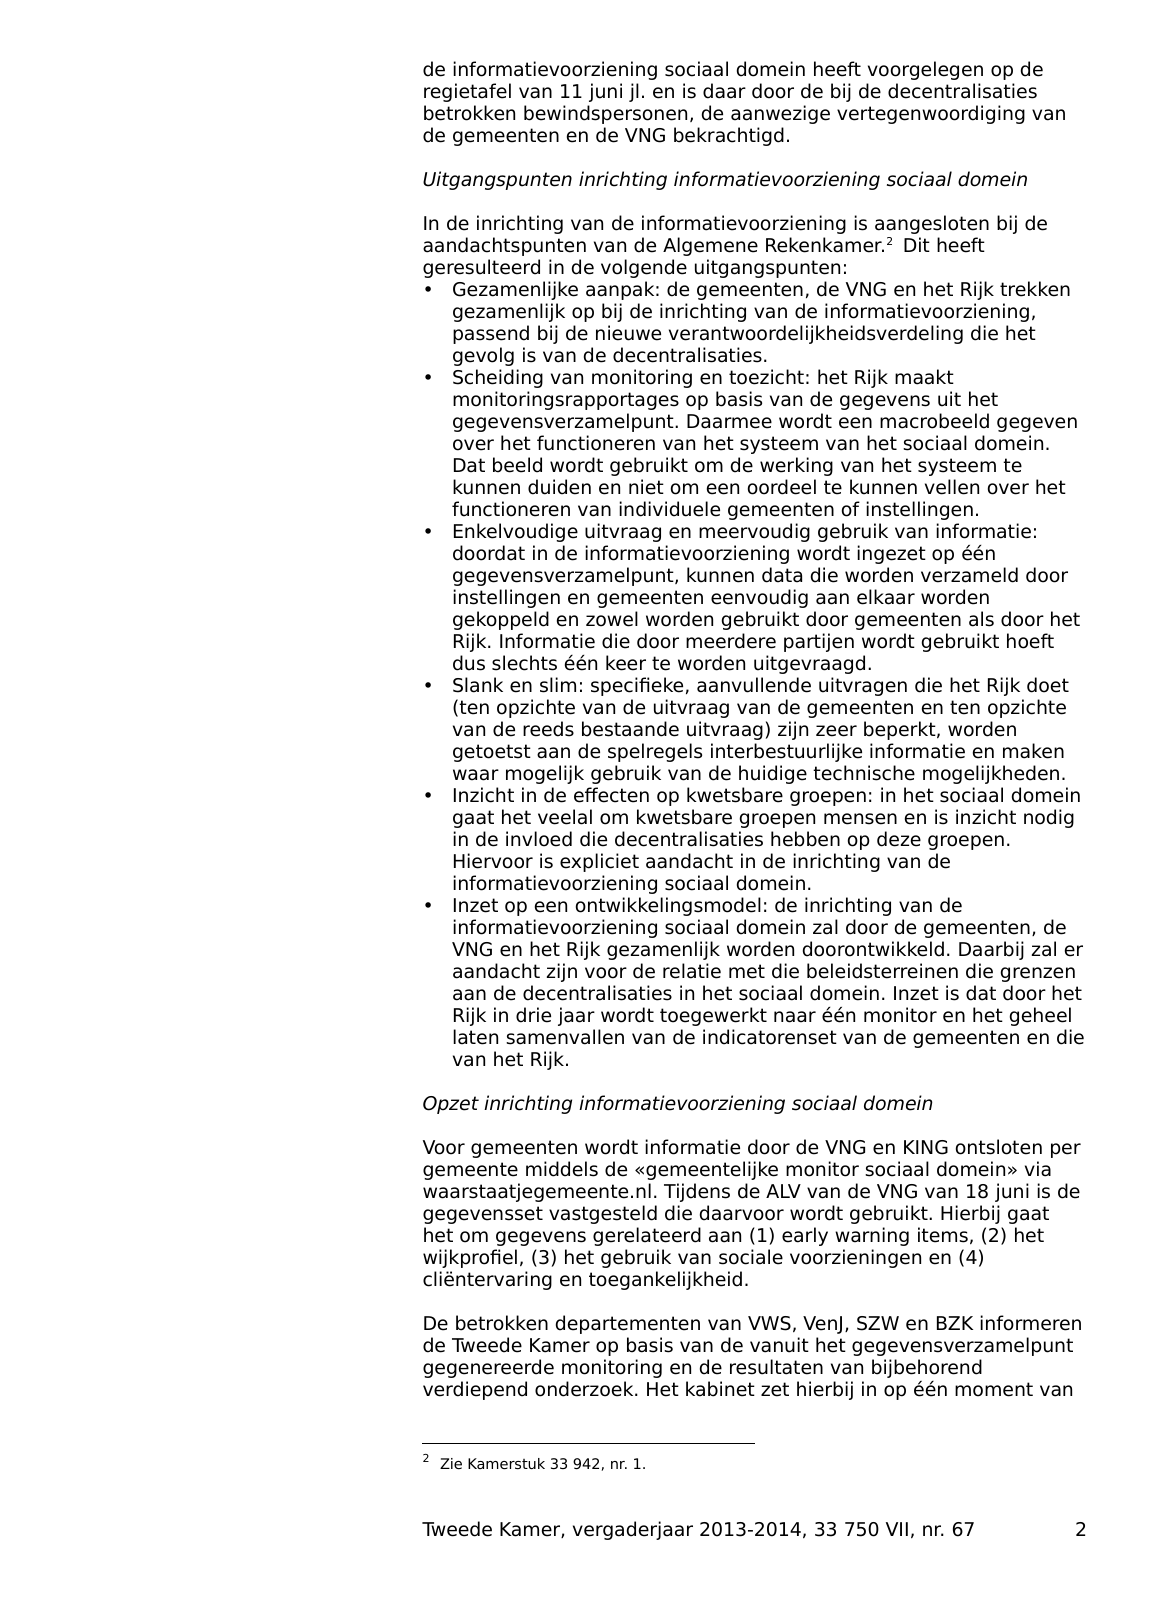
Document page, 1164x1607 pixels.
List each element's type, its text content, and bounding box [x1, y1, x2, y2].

text Zie Kamerstuk 33 942, nr. 1. [422, 1452, 1087, 1474]
text Voor gemeenten wordt informatie door de VNG en KING ontsloten per gemeente middels de «gemeentelijke monitor sociaal domein» via waarstaatjegemeente.nl. Tijdens de ALV van de VNG van 18 juni is de gegevensset vastgesteld die daarvoor wordt gebruikt. Hierbij gaat het om gegevens gerelateerd aan (1) early warning items, (2) het wijkprofiel, (3) het gebruik van sociale voorzieningen en (4) cliëntervaring en toegankelijkheid. [422, 1137, 1087, 1291]
text • Gezamenlijke aanpak: de gemeenten, de VNG en het Rijk trekken gezamenlijk op bij de inrichting van de informatievoorziening, passend bij de nieuwe verantwoordelijkheidsverdeling die het gevolg is van de decentralisaties. [422, 279, 1087, 367]
text • Slank en slim: specifieke, aanvullende uitvragen die het Rijk doet (ten opzichte van de uitvraag van de gemeenten en ten opzichte van de reeds bestaande uitvraag) zijn zeer beperkt, worden getoetst aan de spelregels interbestuurlijke informatie en maken waar mogelijk gebruik van de huidige technische mogelijkheden. [422, 675, 1087, 785]
text • Scheiding van monitoring en toezicht: het Rijk maakt monitoringsrapportages op basis van de gegevens uit het gegevensverzamelpunt. Daarmee wordt een macrobeeld gegeven over het functioneren van het systeem van het sociaal domein. Dat beeld wordt gebruikt om de werking van het systeem te kunnen duiden en niet om een oordeel te kunnen vellen over het functioneren van individuele gemeenten of instellingen. [422, 367, 1087, 521]
text • Enkelvoudige uitvraag en meervoudig gebruik van informatie: doordat in de informatievoorziening wordt ingezet op één gegevensverzamelpunt, kunnen data die worden verzameld door instellingen en gemeenten eenvoudig aan elkaar worden gekoppeld en zowel worden gebruikt door gemeenten als door het Rijk. Informatie die door meerdere partijen wordt gebruikt hoeft dus slechts één keer te worden uitgevraagd. [422, 521, 1087, 675]
subtitle Opzet inrichting informatievoorziening sociaal domein [422, 1093, 1087, 1115]
text De betrokken departementen van VWS, VenJ, SZW en BZK informeren de Tweede Kamer op basis van de vanuit het gegevensverzamelpunt gegenereerde monitoring en de resultaten van bijbehorend verdiepend onderzoek. Het kabinet zet hierbij in op één moment van [422, 1313, 1087, 1401]
subtitle Uitgangspunten inrichting informatievoorziening sociaal domein [422, 169, 1087, 191]
text • Inzicht in de effecten op kwetsbare groepen: in het sociaal domein gaat het veelal om kwetsbare groepen mensen en is inzicht nodig in de invloed die decentralisaties hebben op deze groepen. Hiervoor is expliciet aandacht in de inrichting van de informatievoorziening sociaal domein. [422, 785, 1087, 895]
text de informatievoorziening sociaal domein heeft voorgelegen op de regietafel van 11 juni jl. en is daar door de bij de decentralisaties betrokken bewindspersonen, de aanwezige vertegenwoordiging van de gemeenten en de VNG bekrachtigd. [422, 59, 1087, 147]
text • Inzet op een ontwikkelingsmodel: de inrichting van de informatievoorziening sociaal domein zal door de gemeenten, de VNG en het Rijk gezamenlijk worden doorontwikkeld. Daarbij zal er aandacht zijn voor de relatie met die beleidsterreinen die grenzen aan de decentralisaties in het sociaal domein. Inzet is dat door het Rijk in drie jaar wordt toegewerkt naar één monitor en het geheel laten samenvallen van de indicatorenset van de gemeenten en die van het Rijk. [422, 895, 1087, 1071]
text In de inrichting van de informatievoorziening is aangesloten bij de aandachtspunten van de Algemene Rekenkamer. Dit heeft geresulteerd in de volgende uitgangspunten: [422, 213, 1087, 279]
